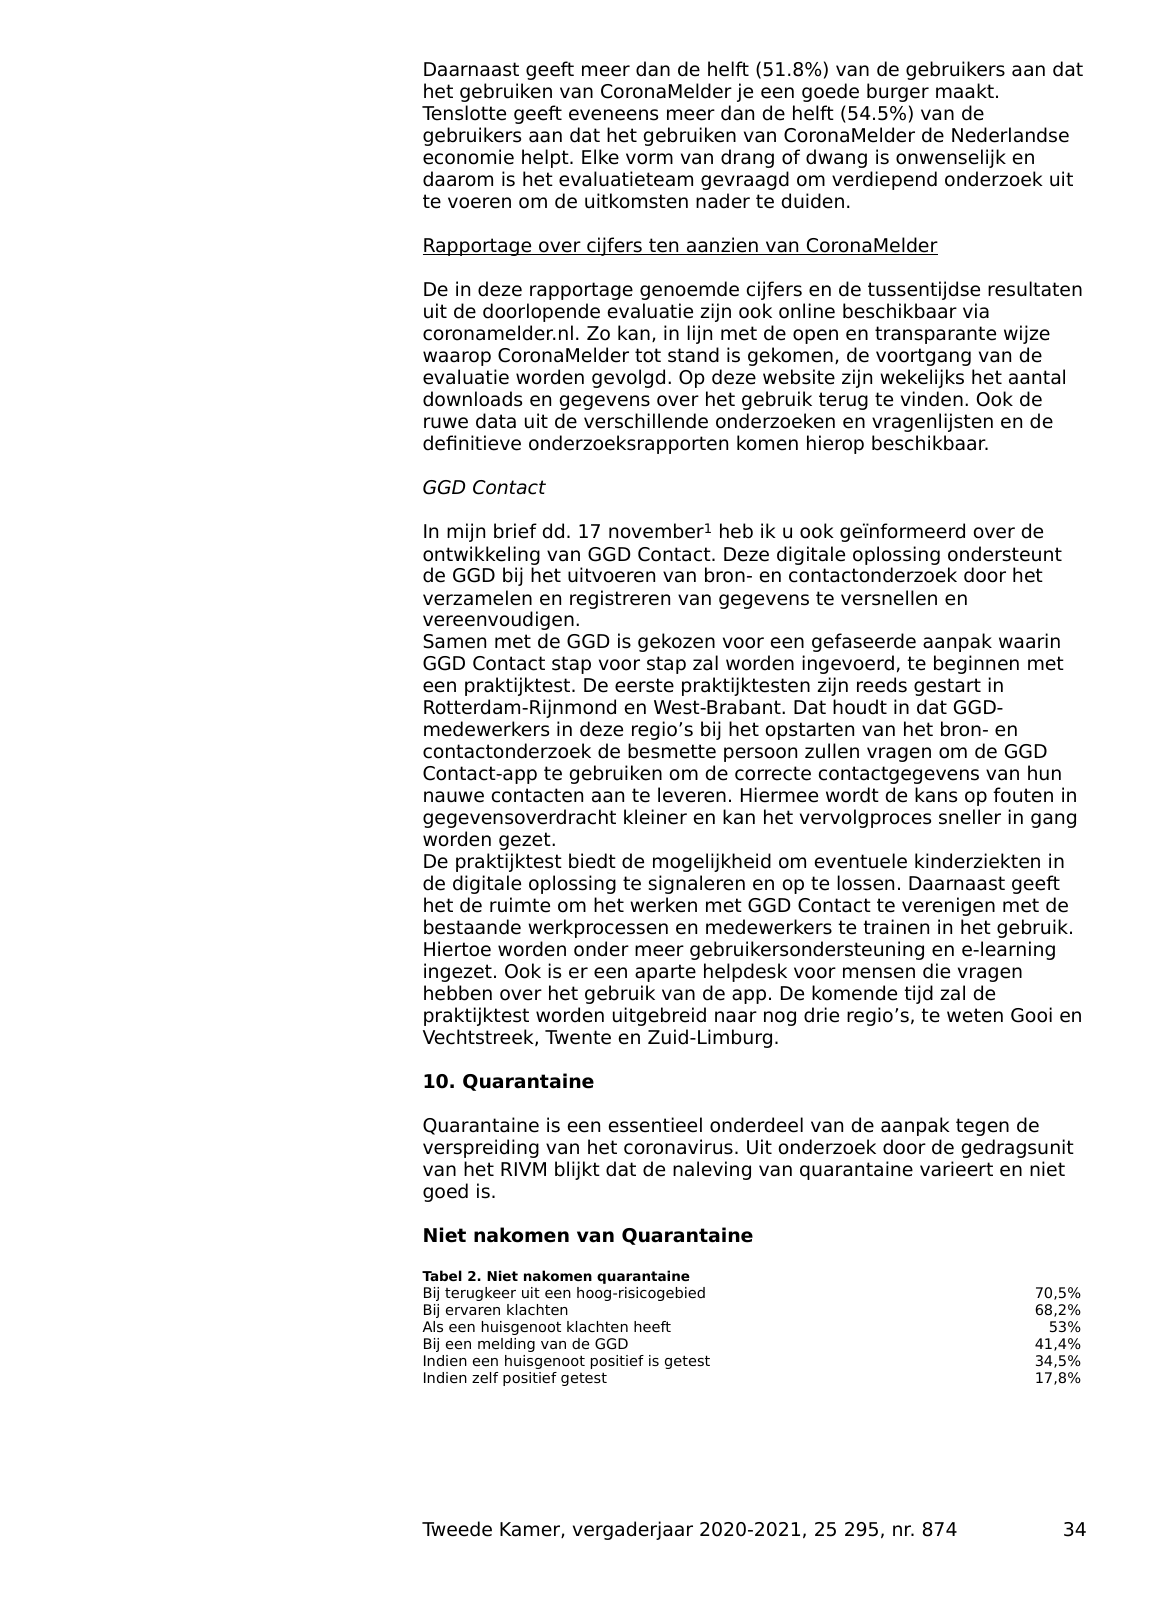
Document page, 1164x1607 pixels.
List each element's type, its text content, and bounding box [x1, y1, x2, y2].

table_cell Indien een huisgenoot positief is getest [422, 1353, 998, 1370]
table_cell 68,2% [998, 1302, 1087, 1319]
text Daarnaast geeft meer dan de helft (51.8%) van de gebruikers aan dat het gebruiken van CoronaMelder je een goede burger maakt. Tenslotte geeft eveneens meer dan de helft (54.5%) van de gebruikers aan dat het gebruiken van CoronaMelder de Nederlandse economie helpt. Elke vorm van drang of dwang is onwenselijk en daarom is het evaluatieteam gevraagd om verdiepend onderzoek uit te voeren om de uitkomsten nader te duiden. [422, 59, 1087, 213]
table_cell Bij terugkeer uit een hoog-risicogebied [422, 1285, 998, 1302]
subtitle 10. Quarantaine [422, 1071, 1087, 1093]
table_cell 70,5% [998, 1285, 1087, 1302]
table_cell Bij ervaren klachten [422, 1302, 998, 1319]
text De praktijktest biedt de mogelijkheid om eventuele kinderziekten in de digitale oplossing te signaleren en op te lossen. Daarnaast geeft het de ruimte om het werken met GGD Contact te verenigen met de bestaande werkprocessen en medewerkers te trainen in het gebruik. Hiertoe worden onder meer gebruikersondersteuning en e-learning ingezet. Ook is er een aparte helpdesk voor mensen die vragen hebben over het gebruik van de app. De komende tijd zal de praktijktest worden uitgebreid naar nog drie regio’s, te weten Gooi en Vechtstreek, Twente en Zuid-Limburg. [422, 851, 1087, 1049]
table_header Tabel 2. Niet nakomen quarantaine [422, 1269, 1087, 1285]
table_cell Indien zelf positief getest [422, 1370, 998, 1387]
table_cell 41,4% [998, 1336, 1087, 1353]
text Samen met de GGD is gekozen voor een gefaseerde aanpak waarin GGD Contact stap voor stap zal worden ingevoerd, te beginnen met een praktijktest. De eerste praktijktesten zijn reeds gestart in Rotterdam-Rijnmond en West-Brabant. Dat houdt in dat GGD-medewerkers in deze regio’s bij het opstarten van het bron- en contactonderzoek de besmette persoon zullen vragen om de GGD Contact-app te gebruiken om de correcte contactgegevens van hun nauwe contacten aan te leveren. Hiermee wordt de kans op fouten in gegevensoverdracht kleiner en kan het vervolgproces sneller in gang worden gezet. [422, 631, 1087, 851]
table_cell 17,8% [998, 1370, 1087, 1387]
table_cell Bij een melding van de GGD [422, 1336, 998, 1353]
subtitle Rapportage over cijfers ten aanzien van CoronaMelder [422, 235, 1087, 257]
table_cell 34,5% [998, 1353, 1087, 1370]
subtitle GGD Contact [422, 477, 1087, 499]
table_cell 53% [998, 1319, 1087, 1336]
text In mijn brief dd. 17 november1 heb ik u ook geïnformeerd over de ontwikkeling van GGD Contact. Deze digitale oplossing ondersteunt de GGD bij het uitvoeren van bron- en contactonderzoek door het verzamelen en registreren van gegevens te versnellen en vereenvoudigen. [422, 521, 1087, 631]
text De in deze rapportage genoemde cijfers en de tussentijdse resultaten uit de doorlopende evaluatie zijn ook online beschikbaar via coronamelder.nl. Zo kan, in lijn met de open en transparante wijze waarop CoronaMelder tot stand is gekomen, de voortgang van de evaluatie worden gevolgd. Op deze website zijn wekelijks het aantal downloads en gegevens over het gebruik terug te vinden. Ook de ruwe data uit de verschillende onderzoeken en vragenlijsten en de definitieve onderzoeksrapporten komen hierop beschikbaar. [422, 279, 1087, 455]
subtitle Niet nakomen van Quarantaine [422, 1225, 1087, 1247]
table_cell Als een huisgenoot klachten heeft [422, 1319, 998, 1336]
text Quarantaine is een essentieel onderdeel van de aanpak tegen de verspreiding van het coronavirus. Uit onderzoek door de gedragsunit van het RIVM blijkt dat de naleving van quarantaine varieert en niet goed is. [422, 1115, 1087, 1203]
